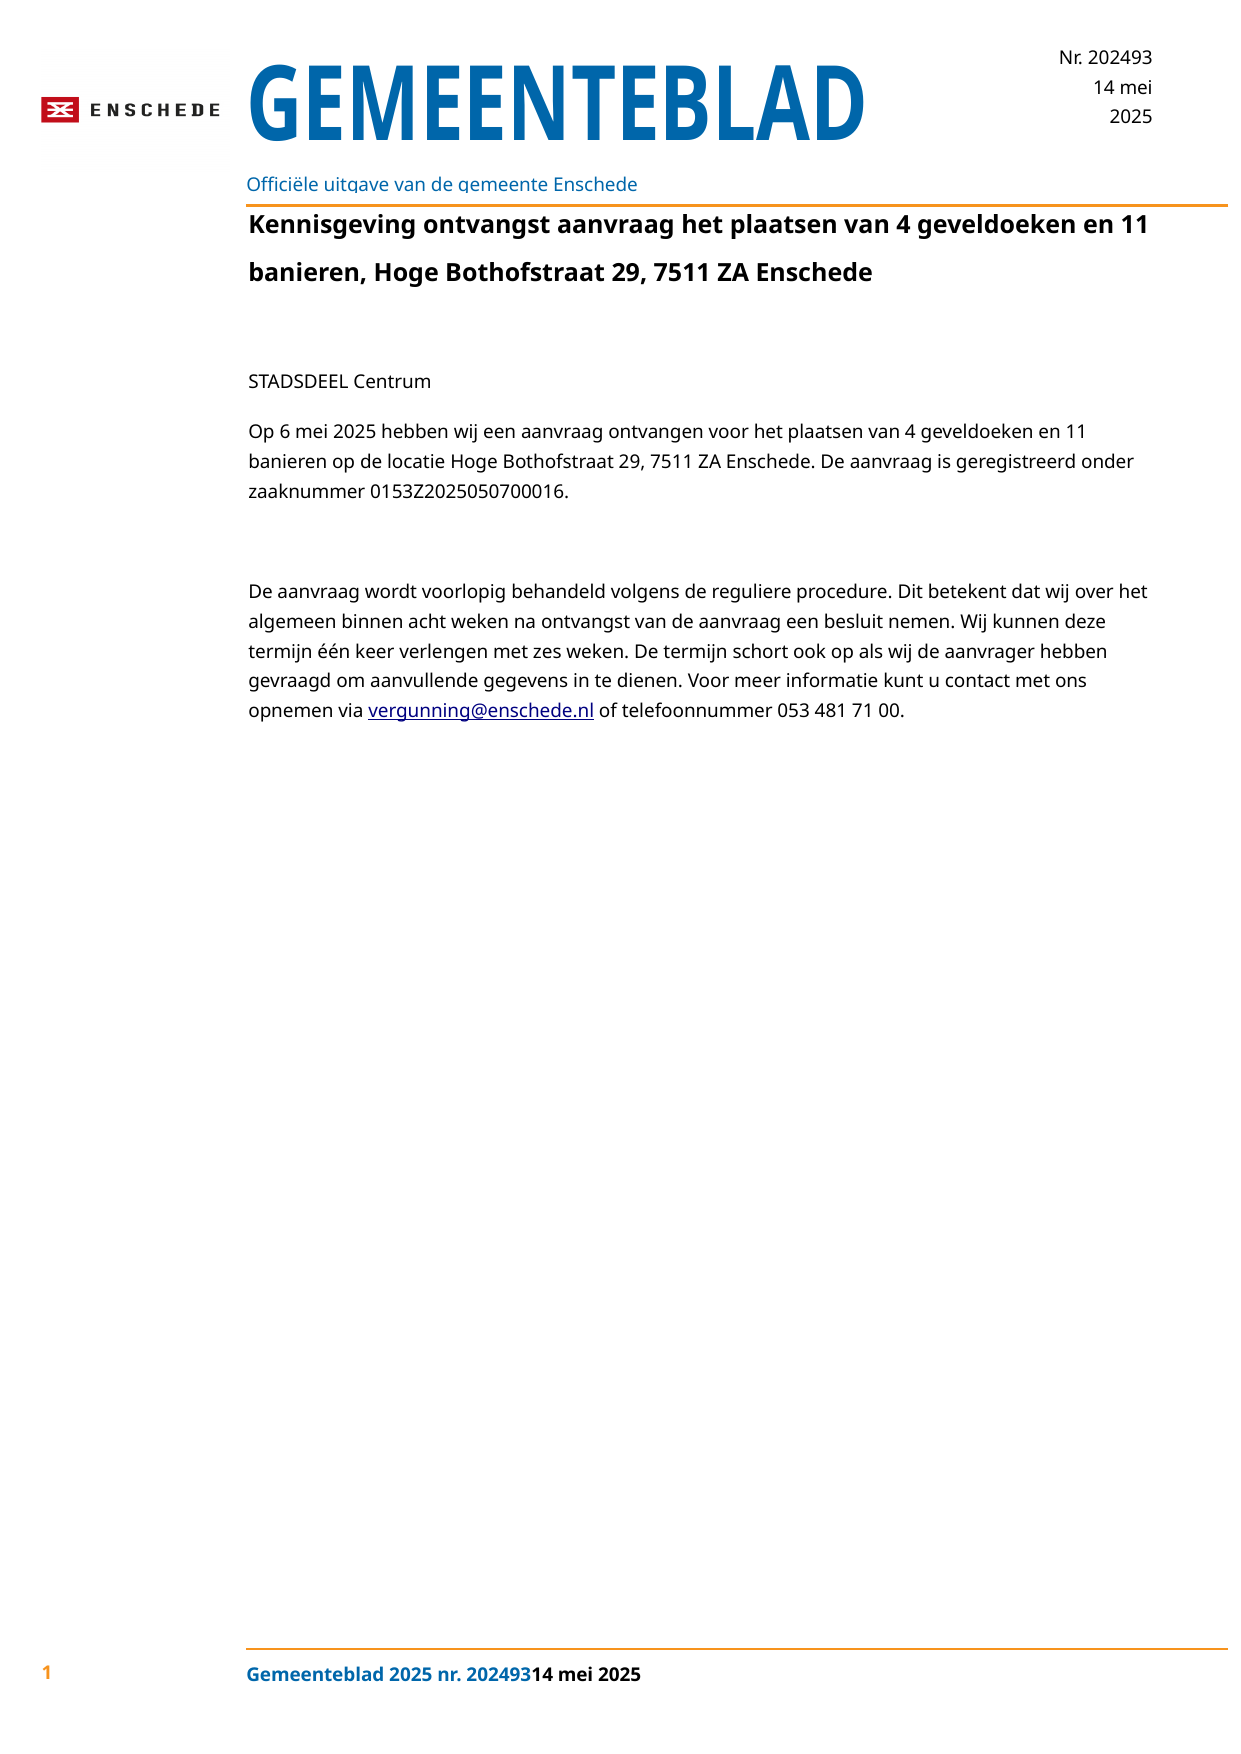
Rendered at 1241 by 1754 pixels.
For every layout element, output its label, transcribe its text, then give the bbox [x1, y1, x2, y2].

text Kennisgeving ontvangst aanvraag het plaatsen van 4 geveldoeken en 11 banieren, Hoge Bothofstraat 29, 7511 ZA Enschede [248, 207, 1152, 288]
text STADSDEEL Centrum [248, 368, 1152, 394]
picture [41, 47, 231, 172]
text Op 6 mei 2025 hebben wij een aanvraag ontvangen voor het plaatsen van 4 geveldoeken en 11 banieren op de locatie Hoge Bothofstraat 29, 7511 ZA Enschede. De aanvraag is geregistreerd onder zaaknummer 0153Z2025050700016. [248, 419, 1152, 504]
text De aanvraag wordt voorlopig behandeld volgens de reguliere procedure. Dit betekent dat wij over het algemeen binnen acht weken na ontvangst van de aanvraag een besluit nemen. Wij kunnen deze termijn één keer verlengen met zes weken. De termijn schort ook op als wij de aanvrager hebben gevraagd om aanvullende gegevens in te dienen. Voor meer informatie kunt u contact met ons opnemen via vergunning@enschede.nl of telefoonnummer 053 481 71 00. [248, 579, 1152, 723]
